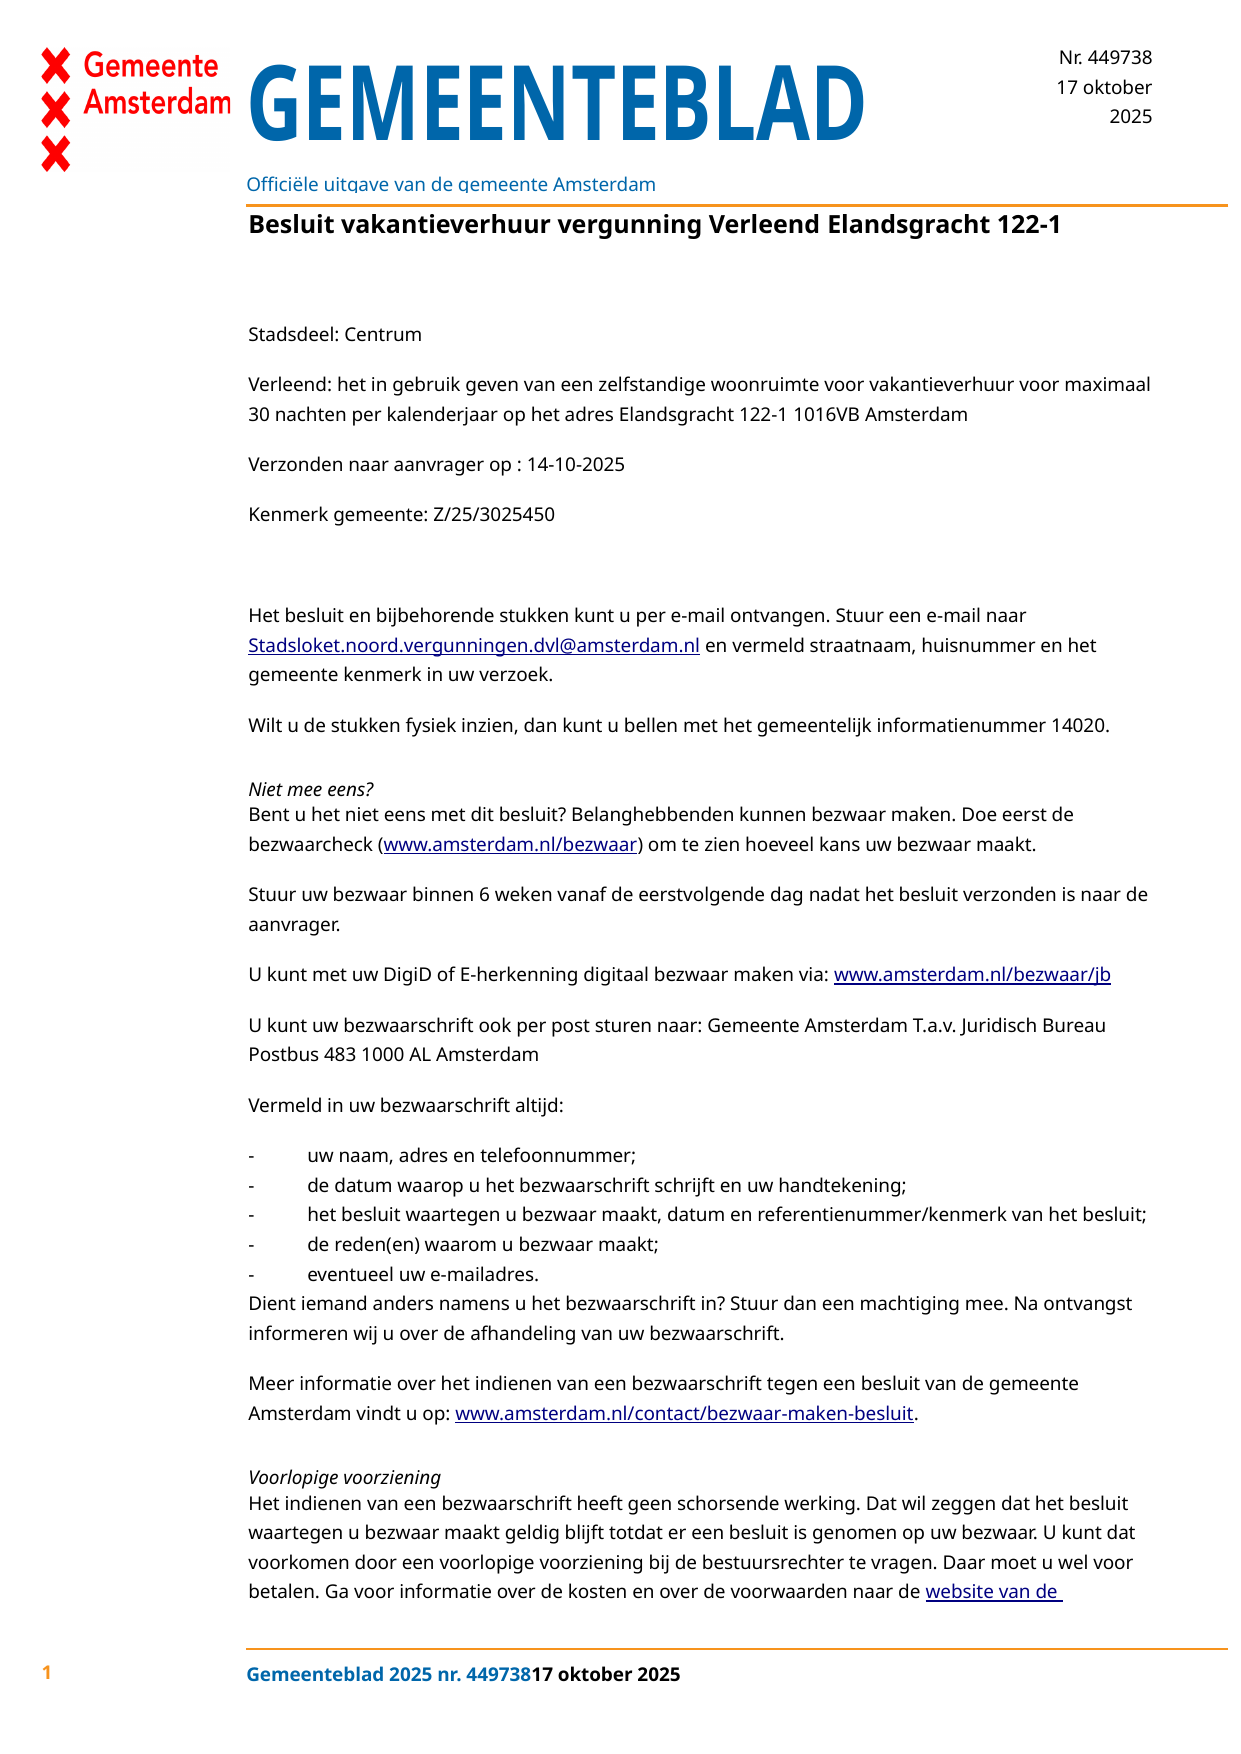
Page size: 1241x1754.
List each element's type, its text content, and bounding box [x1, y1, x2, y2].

text Voorlopige voorziening [248, 1464, 1152, 1490]
text Bent u het niet eens met dit besluit? Belanghebbenden kunnen bezwaar maken. Doe eerst de bezwaarcheck (www.amsterdam.nl/bezwaar) om te zien hoeveel kans uw bezwaar maakt. [248, 802, 1152, 857]
text U kunt uw bezwaarschrift ook per post sturen naar: Gemeente Amsterdam T.a.v. Juridisch Bureau Postbus 483 1000 AL Amsterdam [248, 1012, 1152, 1067]
text Dient iemand anders namens u het bezwaarschrift in? Stuur dan een machtiging mee. Na ontvangst informeren wij u over de afhandeling van uw bezwaarschrift. [248, 1290, 1152, 1346]
list het besluit waartegen u bezwaar maakt, datum en referentienummer/kenmerk van het besluit; [248, 1202, 1152, 1227]
text Stuur uw bezwaar binnen 6 weken vanaf de eerstvolgende dag nadat het besluit verzonden is naar de aanvrager. [248, 882, 1152, 937]
text U kunt met uw DigiD of E-herkenning digitaal bezwaar maken via: www.amsterdam.nl/bezwaar/jb [248, 962, 1152, 987]
list uw naam, adres en telefoonnummer; [248, 1142, 1152, 1168]
picture [41, 47, 231, 172]
text Vermeld in uw bezwaarschrift altijd: [248, 1092, 1152, 1118]
text Verzonden naar aanvrager op : 14-10-2025 [248, 451, 1152, 477]
text Niet mee eens? [248, 776, 1152, 802]
text Stadsdeel: Centrum [248, 321, 1152, 346]
text Het besluit en bijbehorende stukken kunt u per e-mail ontvangen. Stuur een e-mail naar Stadsloket.noord.vergunningen.dvl@amsterdam.nl en vermeld straatnaam, huisnummer en het gemeente kenmerk in uw verzoek. [248, 602, 1152, 687]
text Kenmerk gemeente: Z/25/3025450 [248, 502, 1152, 527]
text Besluit vakantieverhuur vergunning Verleend Elandsgracht 122-1 [248, 207, 1152, 241]
list de reden(en) waarom u bezwaar maakt; [248, 1231, 1152, 1257]
list de datum waarop u het bezwaarschrift schrijft en uw handtekening; [248, 1172, 1152, 1198]
list eventueel uw e-mailadres. [248, 1261, 1152, 1287]
text Het indienen van een bezwaarschrift heeft geen schorsende werking. Dat wil zeggen dat het besluit waartegen u bezwaar maakt geldig blijft totdat er een besluit is genomen op uw bezwaar. U kunt dat voorkomen door een voorlopige voorziening bij de bestuursrechter te vragen. Daar moet u wel voor betalen. Ga voor informatie over de kosten en over de voorwaarden naar de website van de [248, 1490, 1152, 1604]
text Verleend: het in gebruik geven van een zelfstandige woonruimte voor vakantieverhuur voor maximaal 30 nachten per kalenderjaar op het adres Elandsgracht 122-1 1016VB Amsterdam [248, 371, 1152, 426]
text Meer informatie over het indienen van een bezwaarschrift tegen een besluit van de gemeente Amsterdam vindt u op: www.amsterdam.nl/contact/bezwaar-maken-besluit. [248, 1370, 1152, 1426]
text Wilt u de stukken fysiek inzien, dan kunt u bellen met het gemeentelijk informatienummer 14020. [248, 712, 1152, 738]
